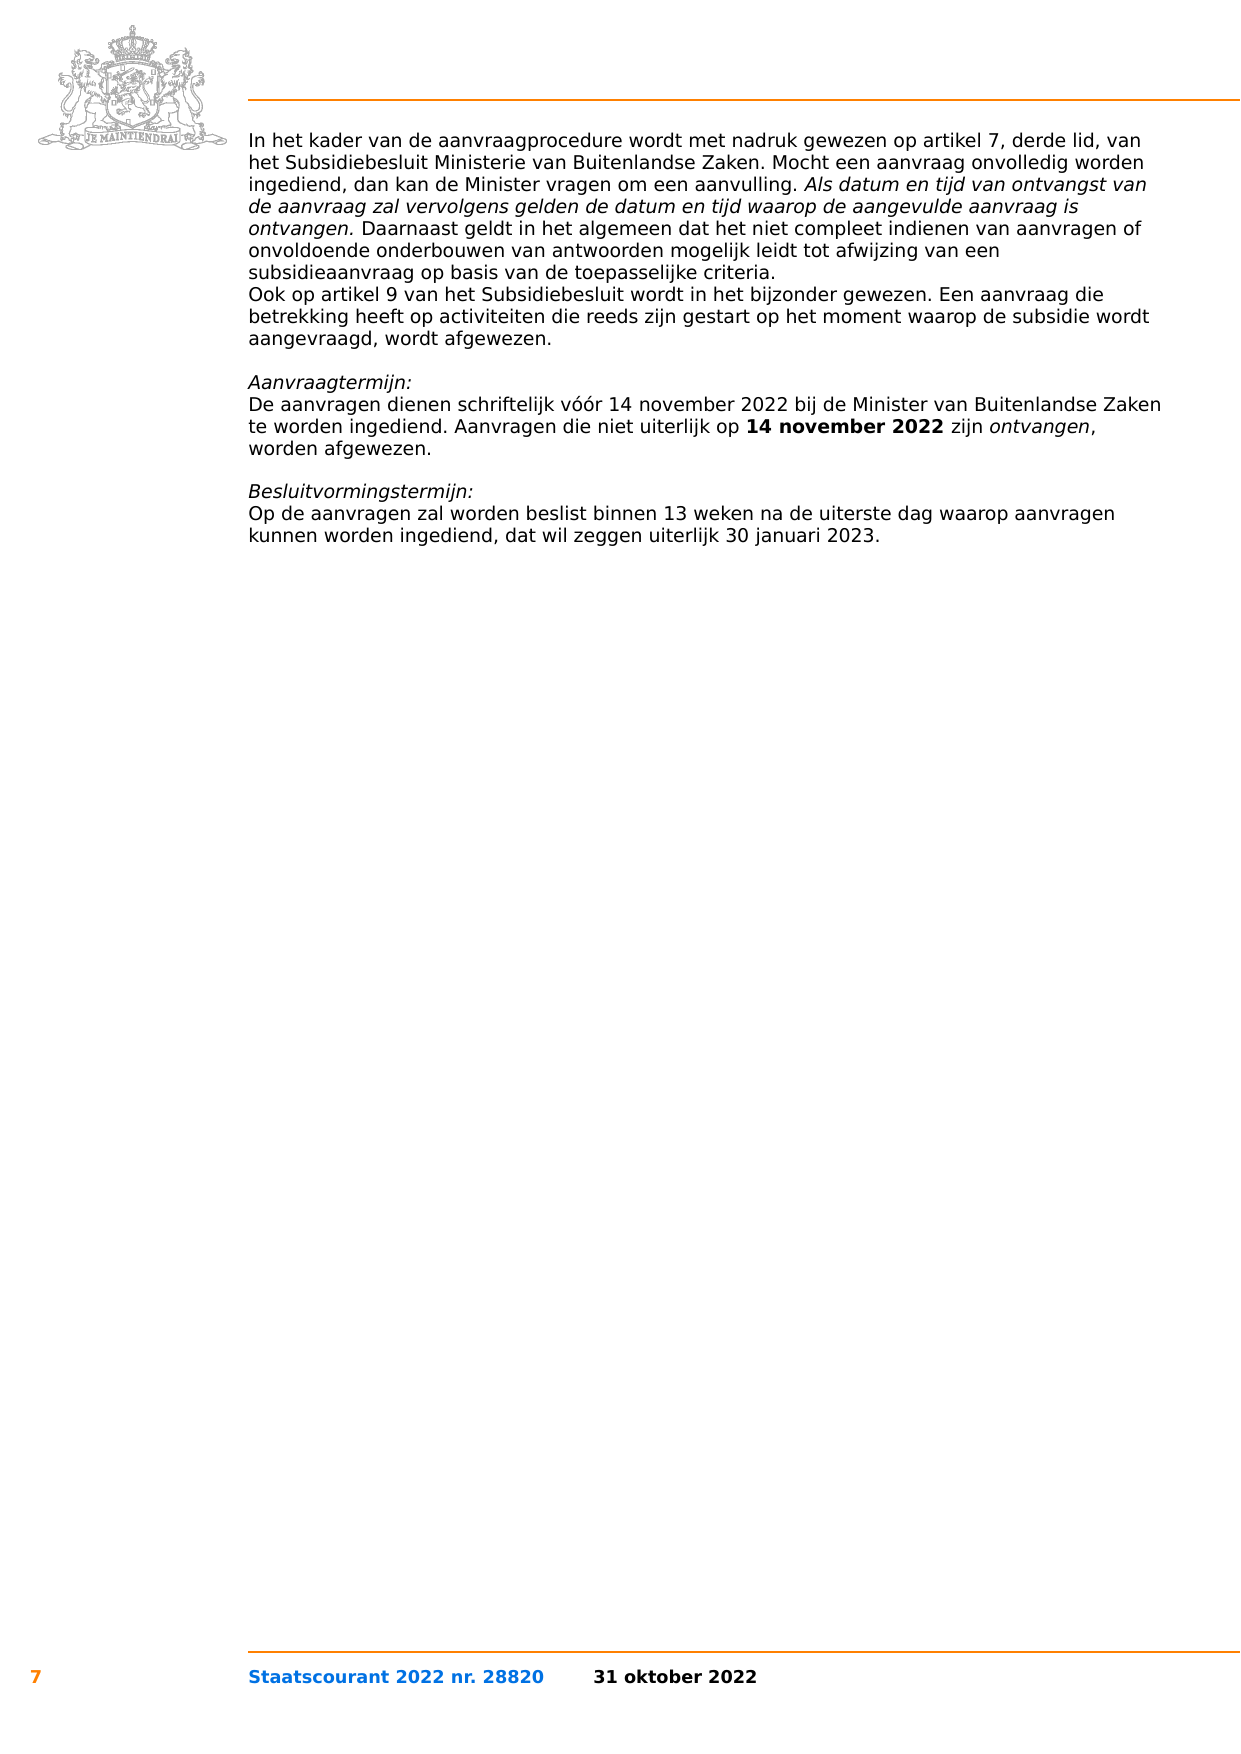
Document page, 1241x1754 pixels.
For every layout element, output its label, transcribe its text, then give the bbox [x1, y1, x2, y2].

text Aanvraagtermijn: [248, 372, 1163, 393]
text Op de aanvragen zal worden beslist binnen 13 weken na de uiterste dag waarop aanvragen kunnen worden ingediend, dat wil zeggen uiterlijk 30 januari 2023. [248, 503, 1163, 547]
text In het kader van de aanvraagprocedure wordt met nadruk gewezen op artikel 7, derde lid, van het Subsidiebesluit Ministerie van Buitenlandse Zaken. Mocht een aanvraag onvolledig worden ingediend, dan kan de Minister vragen om een aanvulling. Als datum en tijd van ontvangst van de aanvraag zal vervolgens gelden de datum en tijd waarop de aangevulde aanvraag is ontvangen. Daarnaast geldt in het algemeen dat het niet compleet indienen van aanvragen of onvoldoende onderbouwen van antwoorden mogelijk leidt tot afwijzing van een subsidieaanvraag op basis van de toepasselijke criteria. [248, 130, 1163, 284]
text De aanvragen dienen schriftelijk vóór 14 november 2022 bij de Minister van Buitenlandse Zaken te worden ingediend. Aanvragen die niet uiterlijk op 14 november 2022 zijn ontvangen, worden afgewezen. [248, 393, 1163, 459]
text Besluitvormingstermijn: [248, 481, 1163, 503]
picture [38, 25, 227, 150]
text Ook op artikel 9 van het Subsidiebesluit wordt in het bijzonder gewezen. Een aanvraag die betrekking heeft op activiteiten die reeds zijn gestart op het moment waarop de subsidie wordt aangevraagd, wordt afgewezen. [248, 284, 1163, 350]
